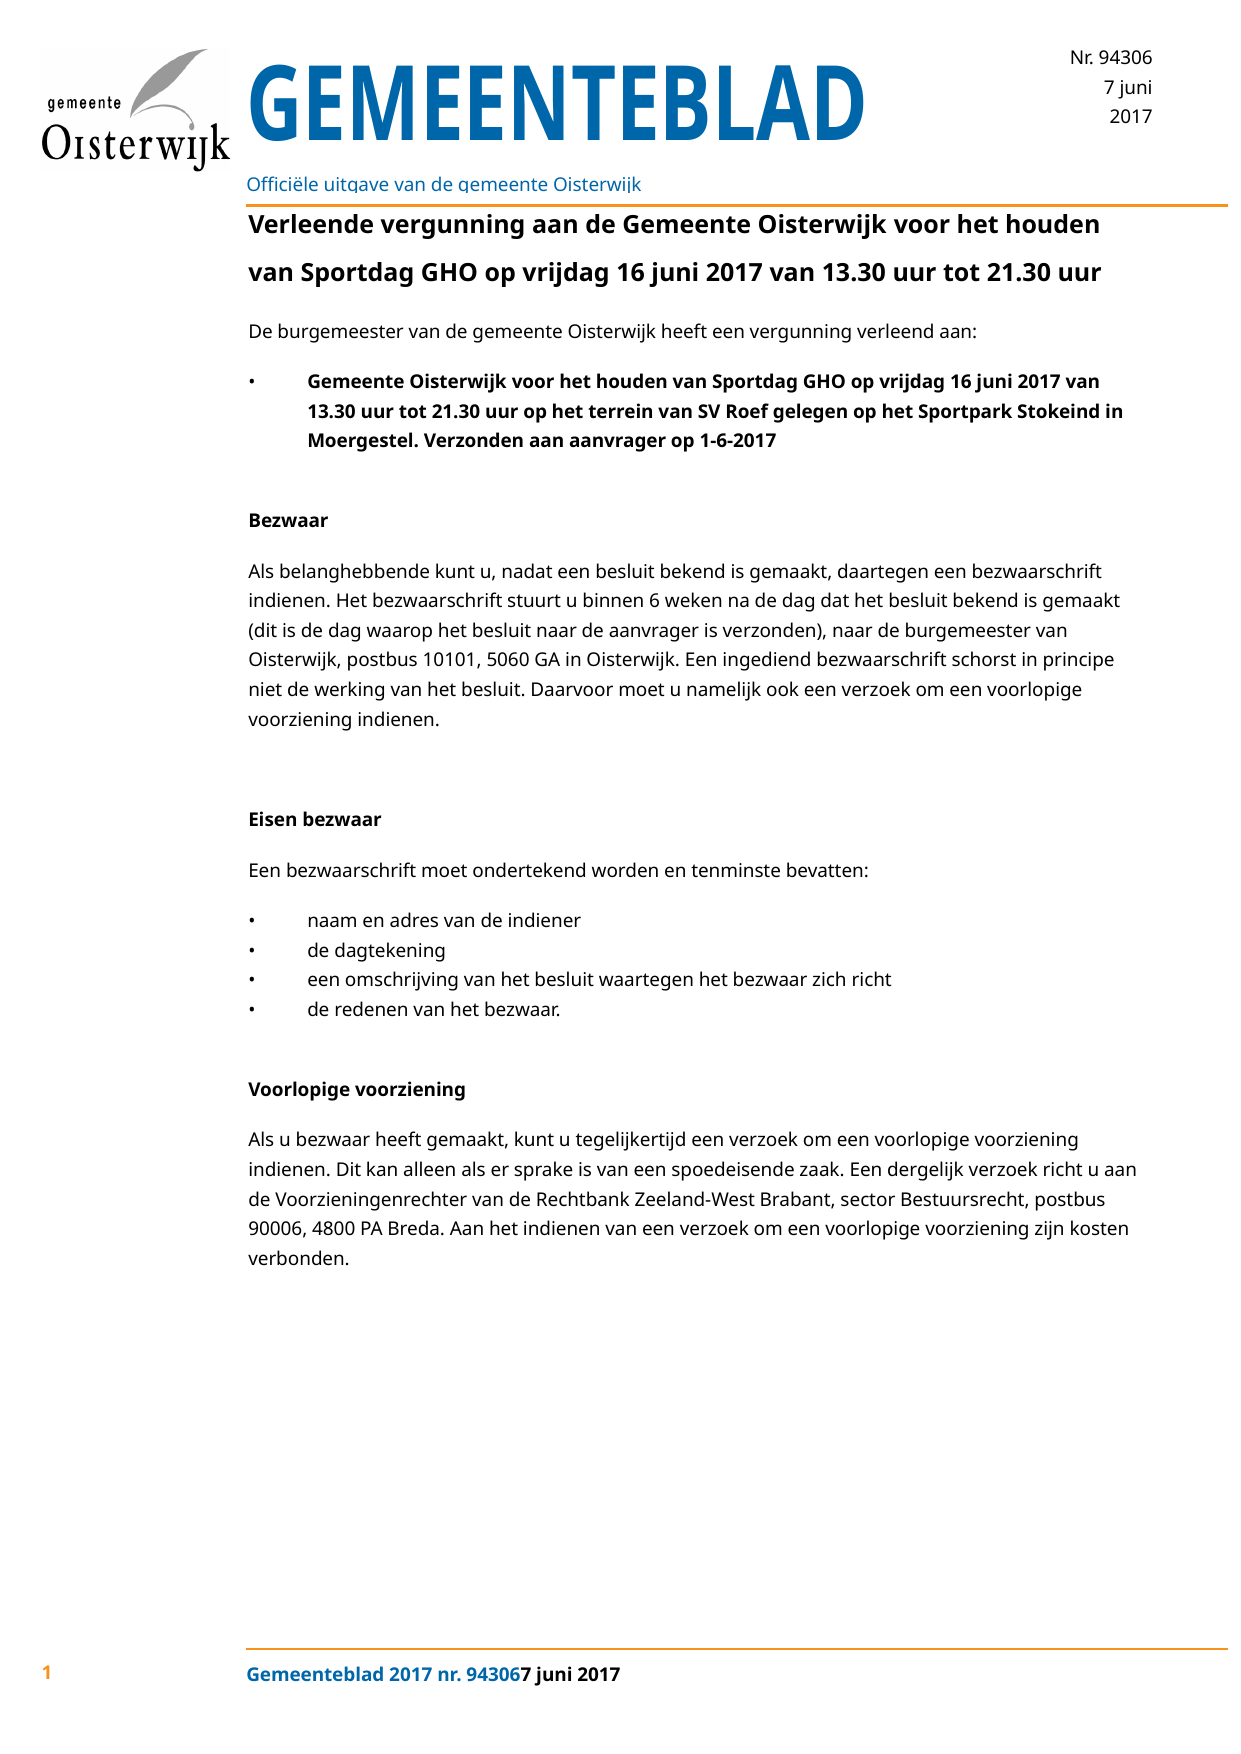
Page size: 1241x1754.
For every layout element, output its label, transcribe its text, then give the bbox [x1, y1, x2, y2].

text Verleende vergunning aan de Gemeente Oisterwijk voor het houden van Sportdag GHO op vrijdag 16 juni 2017 van 13.30 uur tot 21.30 uur [248, 207, 1152, 288]
text Bezwaar [248, 507, 1152, 533]
text Als u bezwaar heeft gemaakt, kunt u tegelijkertijd een verzoek om een voorlopige voorziening indienen. Dit kan alleen als er sprake is van een spoedeisende zaak. Een dergelijk verzoek richt u aan de Voorzieningenrechter van de Rechtbank Zeeland-West Brabant, sector Bestuursrecht, postbus 90006, 4800 PA Breda. Aan het indienen van een verzoek om een voorlopige voorziening zijn kosten verbonden. [248, 1127, 1152, 1271]
list de dagtekening [248, 937, 1152, 963]
text Een bezwaarschrift moet ondertekend worden en tenminste bevatten: [248, 857, 1152, 883]
list Gemeente Oisterwijk voor het houden van Sportdag GHO op vrijdag 16 juni 2017 van 13.30 uur tot 21.30 uur op het terrein van SV Roef gelegen op het Sportpark Stokeind in Moergestel. Verzonden aan aanvrager op 1-6-2017 [248, 368, 1152, 453]
text Eisen bezwaar [248, 807, 1152, 832]
picture [41, 47, 231, 172]
text De burgemeester van de gemeente Oisterwijk heeft een vergunning verleend aan: [248, 318, 1152, 344]
text Voorlopige voorziening [248, 1076, 1152, 1102]
list naam en adres van de indiener [248, 907, 1152, 933]
text Als belanghebbende kunt u, nadat een besluit bekend is gemaakt, daartegen een bezwaarschrift indienen. Het bezwaarschrift stuurt u binnen 6 weken na de dag dat het besluit bekend is gemaakt (dit is de dag waarop het besluit naar de aanvrager is verzonden), naar de burgemeester van Oisterwijk, postbus 10101, 5060 GA in Oisterwijk. Een ingediend bezwaarschrift schorst in principe niet de werking van het besluit. Daarvoor moet u namelijk ook een verzoek om een voorlopige voorziening indienen. [248, 558, 1152, 732]
list de redenen van het bezwaar. [248, 996, 1152, 1022]
list een omschrijving van het besluit waartegen het bezwaar zich richt [248, 967, 1152, 992]
